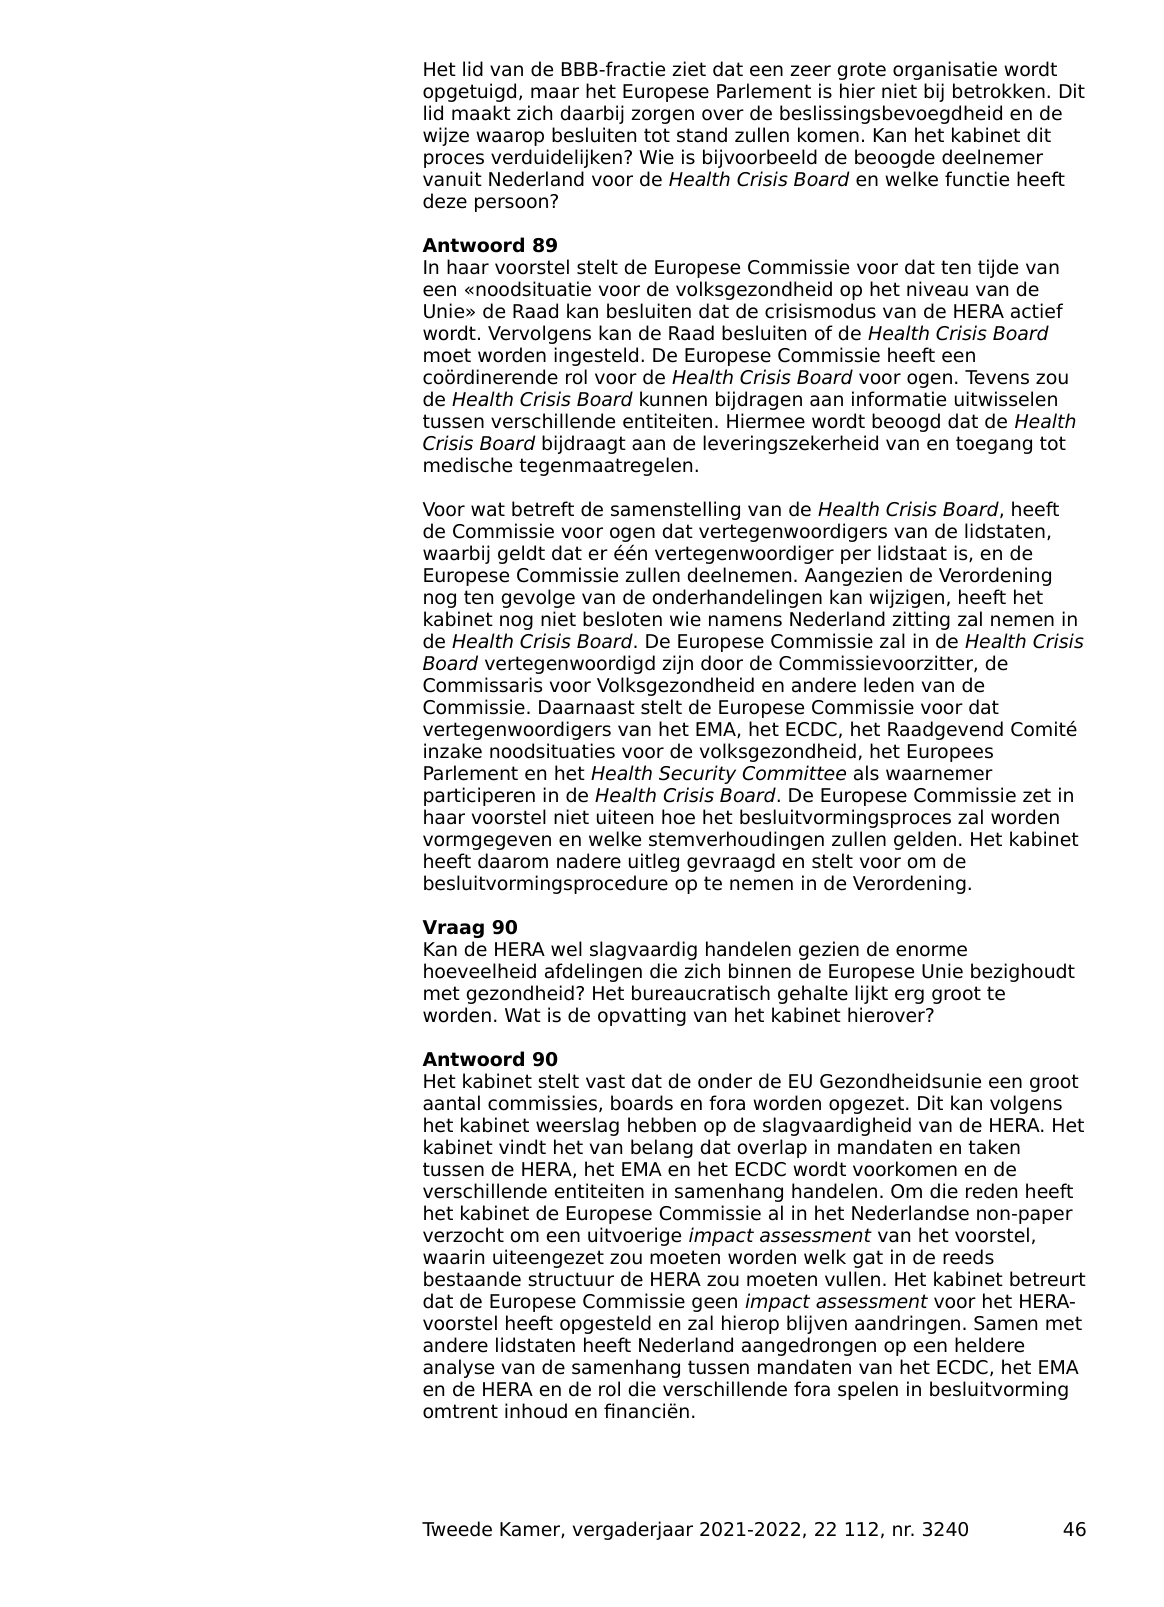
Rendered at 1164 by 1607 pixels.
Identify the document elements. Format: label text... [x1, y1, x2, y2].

text Kan de HERA wel slagvaardig handelen gezien de enorme hoeveelheid afdelingen die zich binnen de Europese Unie bezighoudt met gezondheid? Het bureaucratisch gehalte lijkt erg groot te worden. Wat is de opvatting van het kabinet hierover? [422, 939, 1087, 1027]
text Het lid van de BBB-fractie ziet dat een zeer grote organisatie wordt opgetuigd, maar het Europese Parlement is hier niet bij betrokken. Dit lid maakt zich daarbij zorgen over de beslissingsbevoegdheid en de wijze waarop besluiten tot stand zullen komen. Kan het kabinet dit proces verduidelijken? Wie is bijvoorbeeld de beoogde deelnemer vanuit Nederland voor de Health Crisis Board en welke functie heeft deze persoon? [422, 59, 1087, 213]
text Antwoord 89 [422, 235, 1087, 257]
text Vraag 90 [422, 917, 1087, 939]
text In haar voorstel stelt de Europese Commissie voor dat ten tijde van een «noodsituatie voor de volksgezondheid op het niveau van de Unie» de Raad kan besluiten dat de crisismodus van de HERA actief wordt. Vervolgens kan de Raad besluiten of de Health Crisis Board moet worden ingesteld. De Europese Commissie heeft een coördinerende rol voor de Health Crisis Board voor ogen. Tevens zou de Health Crisis Board kunnen bijdragen aan informatie uitwisselen tussen verschillende entiteiten. Hiermee wordt beoogd dat de Health Crisis Board bijdraagt aan de leveringszekerheid van en toegang tot medische tegenmaatregelen. [422, 257, 1087, 477]
text Antwoord 90 [422, 1049, 1087, 1071]
text Voor wat betreft de samenstelling van de Health Crisis Board, heeft de Commissie voor ogen dat vertegenwoordigers van de lidstaten, waarbij geldt dat er één vertegenwoordiger per lidstaat is, en de Europese Commissie zullen deelnemen. Aangezien de Verordening nog ten gevolge van de onderhandelingen kan wijzigen, heeft het kabinet nog niet besloten wie namens Nederland zitting zal nemen in de Health Crisis Board. De Europese Commissie zal in de Health Crisis Board vertegenwoordigd zijn door de Commissievoorzitter, de Commissaris voor Volksgezondheid en andere leden van de Commissie. Daarnaast stelt de Europese Commissie voor dat vertegenwoordigers van het EMA, het ECDC, het Raadgevend Comité inzake noodsituaties voor de volksgezondheid, het Europees Parlement en het Health Security Committee als waarnemer participeren in de Health Crisis Board. De Europese Commissie zet in haar voorstel niet uiteen hoe het besluitvormingsproces zal worden vormgegeven en welke stemverhoudingen zullen gelden. Het kabinet heeft daarom nadere uitleg gevraagd en stelt voor om de besluitvormingsprocedure op te nemen in de Verordening. [422, 499, 1087, 895]
text Het kabinet stelt vast dat de onder de EU Gezondheidsunie een groot aantal commissies, boards en fora worden opgezet. Dit kan volgens het kabinet weerslag hebben op de slagvaardigheid van de HERA. Het kabinet vindt het van belang dat overlap in mandaten en taken tussen de HERA, het EMA en het ECDC wordt voorkomen en de verschillende entiteiten in samenhang handelen. Om die reden heeft het kabinet de Europese Commissie al in het Nederlandse non-paper verzocht om een uitvoerige impact assessment van het voorstel, waarin uiteengezet zou moeten worden welk gat in de reeds bestaande structuur de HERA zou moeten vullen. Het kabinet betreurt dat de Europese Commissie geen impact assessment voor het HERA-voorstel heeft opgesteld en zal hierop blijven aandringen. Samen met andere lidstaten heeft Nederland aangedrongen op een heldere analyse van de samenhang tussen mandaten van het ECDC, het EMA en de HERA en de rol die verschillende fora spelen in besluitvorming omtrent inhoud en financiën. [422, 1071, 1087, 1423]
